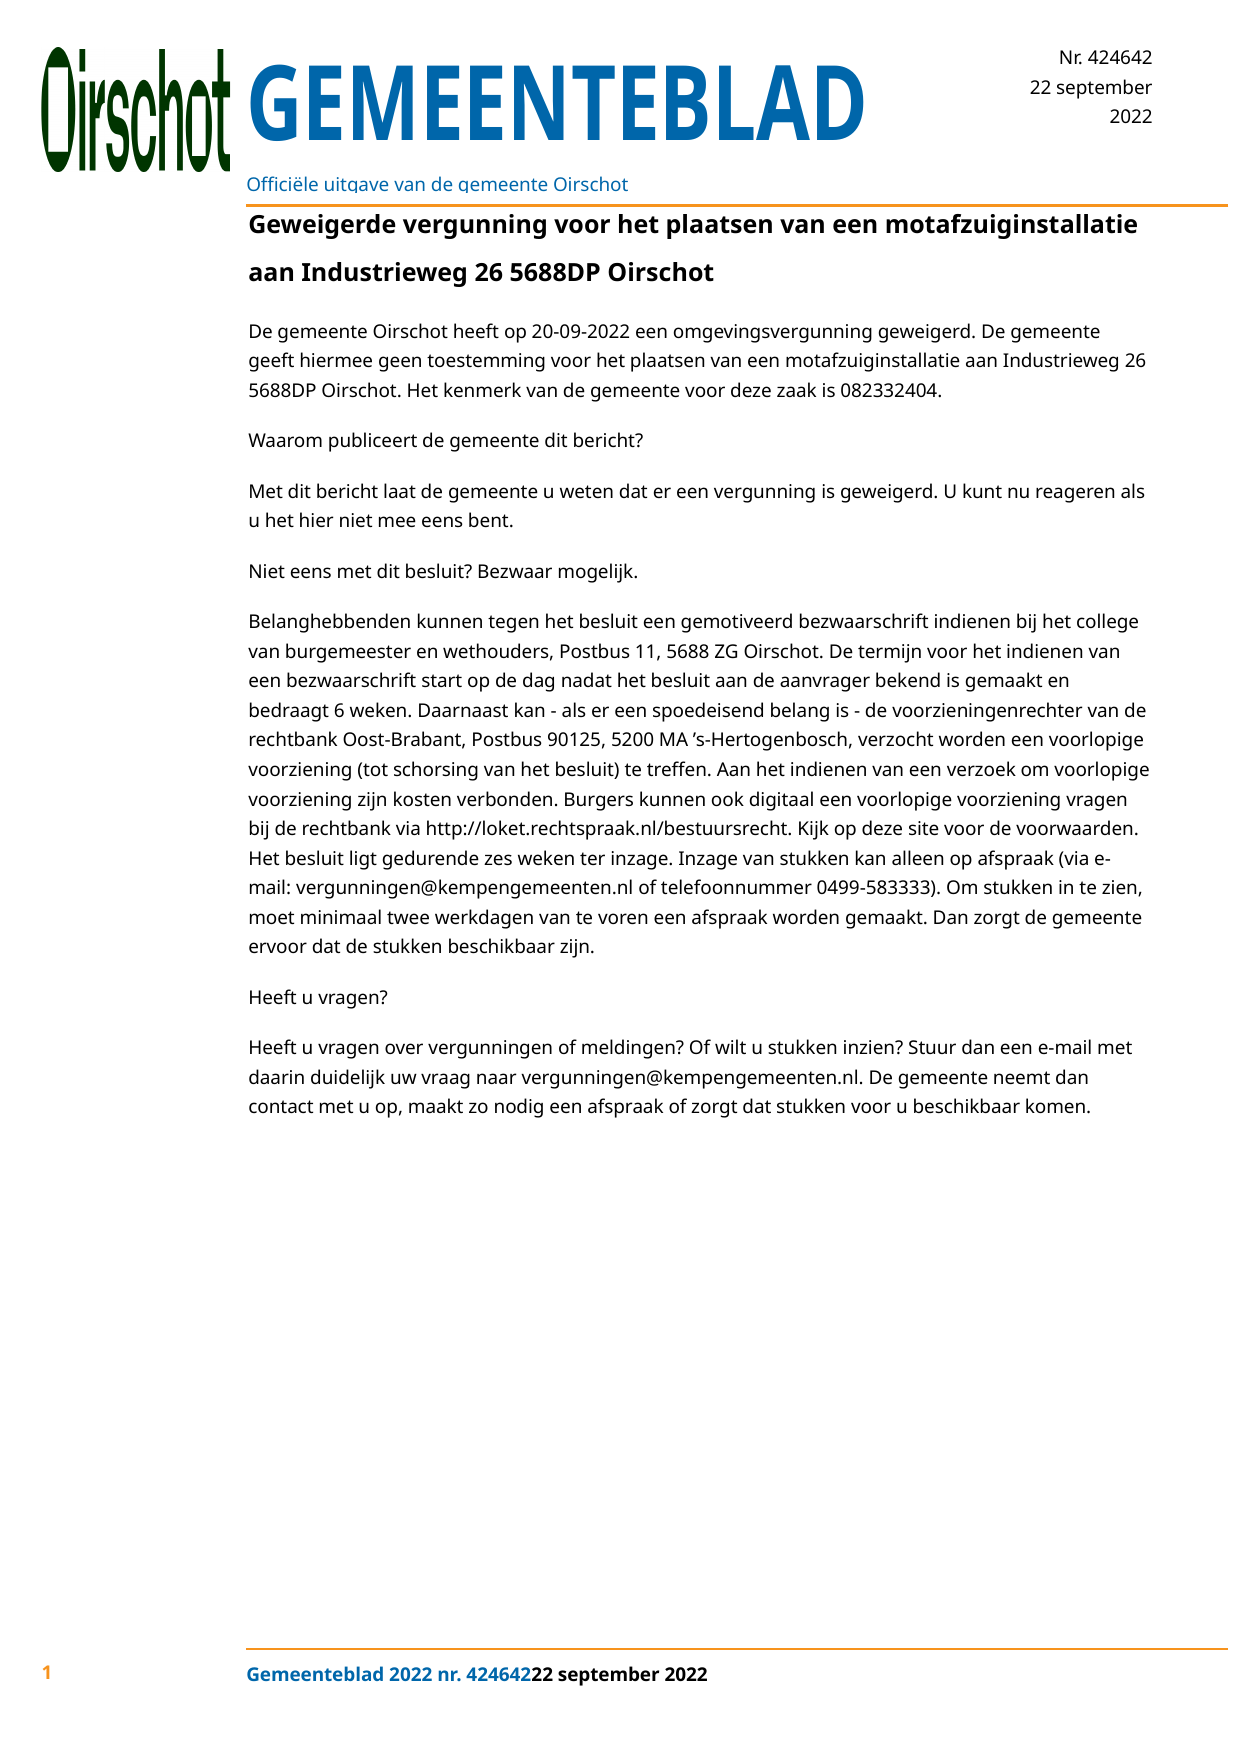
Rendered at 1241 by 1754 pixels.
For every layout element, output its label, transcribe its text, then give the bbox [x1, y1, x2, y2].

text Heeft u vragen? [248, 984, 1152, 1010]
text De gemeente Oirschot heeft op 20-09-2022 een omgevingsvergunning geweigerd. De gemeente geeft hiermee geen toestemming voor het plaatsen van een motafzuiginstallatie aan Industrieweg 26 5688DP Oirschot. Het kenmerk van de gemeente voor deze zaak is 082332404. [248, 318, 1152, 403]
picture [41, 47, 231, 172]
text Met dit bericht laat de gemeente u weten dat er een vergunning is geweigerd. U kunt nu reageren als u het hier niet mee eens bent. [248, 478, 1152, 533]
text Niet eens met dit besluit? Bezwaar mogelijk. [248, 558, 1152, 584]
text Waarom publiceert de gemeente dit bericht? [248, 427, 1152, 453]
text Belanghebbenden kunnen tegen het besluit een gemotiveerd bezwaarschrift indienen bij het college van burgemeester en wethouders, Postbus 11, 5688 ZG Oirschot. De termijn voor het indienen van een bezwaarschrift start op de dag nadat het besluit aan de aanvrager bekend is gemaakt en bedraagt 6 weken. Daarnaast kan - als er een spoedeisend belang is - de voorzieningenrechter van de rechtbank Oost-Brabant, Postbus 90125, 5200 MA ’s-Hertogenbosch, verzocht worden een voorlopige voorziening (tot schorsing van het besluit) te treffen. Aan het indienen van een verzoek om voorlopige voorziening zijn kosten verbonden. Burgers kunnen ook digitaal een voorlopige voorziening vragen bij de rechtbank via http://loket.rechtspraak.nl/bestuursrecht. Kijk op deze site voor de voorwaarden. Het besluit ligt gedurende zes weken ter inzage. Inzage van stukken kan alleen op afspraak (via e-mail: vergunningen@kempengemeenten.nl of telefoonnummer 0499-583333). Om stukken in te zien, moet minimaal twee werkdagen van te voren een afspraak worden gemaakt. Dan zorgt de gemeente ervoor dat de stukken beschikbaar zijn. [248, 608, 1152, 959]
text Heeft u vragen over vergunningen of meldingen? Of wilt u stukken inzien? Stuur dan een e-mail met daarin duidelijk uw vraag naar vergunningen@kempengemeenten.nl. De gemeente neemt dan contact met u op, maakt zo nodig een afspraak of zorgt dat stukken voor u beschikbaar komen. [248, 1034, 1152, 1119]
text Geweigerde vergunning voor het plaatsen van een motafzuiginstallatie aan Industrieweg 26 5688DP Oirschot [248, 207, 1152, 288]
